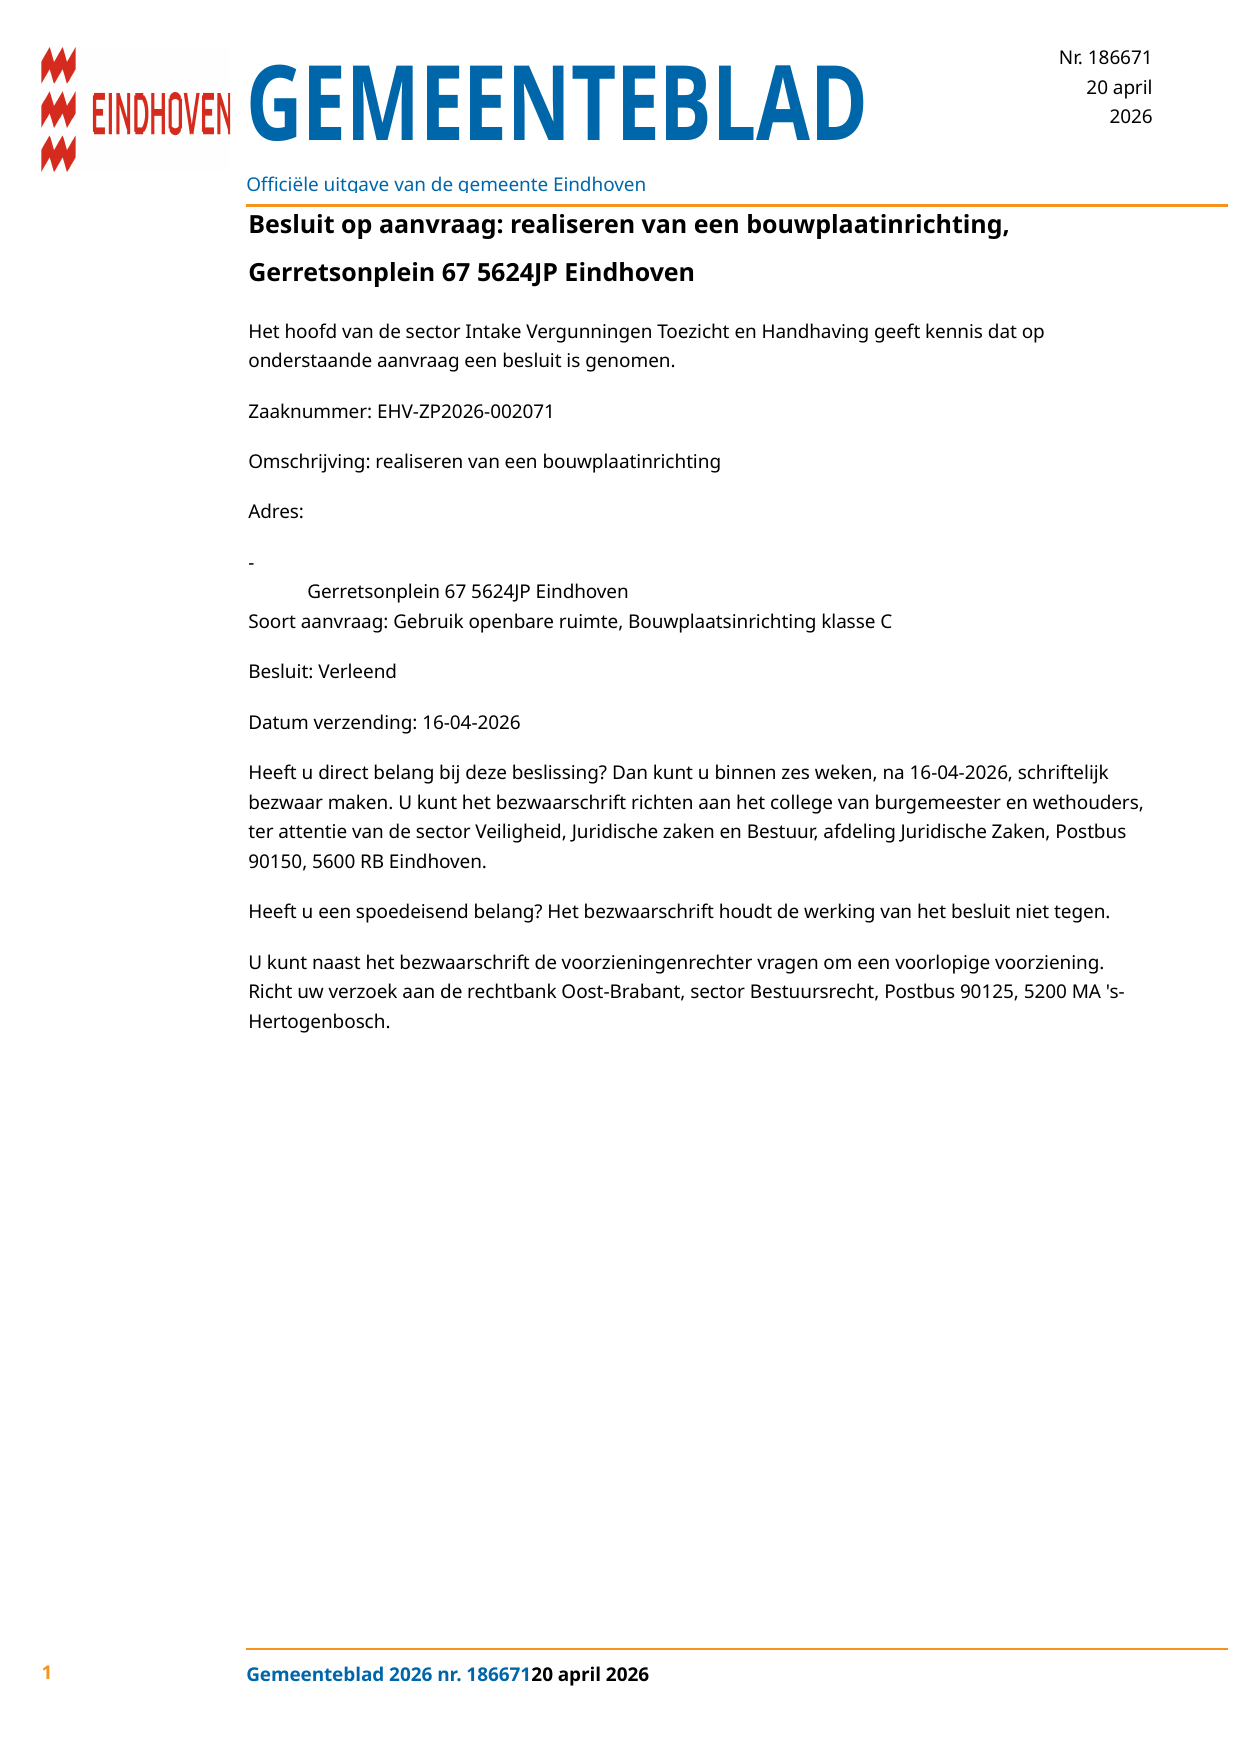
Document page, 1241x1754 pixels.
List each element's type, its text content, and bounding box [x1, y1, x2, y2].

text Besluit op aanvraag: realiseren van een bouwplaatinrichting, Gerretsonplein 67 5624JP Eindhoven [248, 207, 1152, 288]
text Soort aanvraag: Gebruik openbare ruimte, Bouwplaatsinrichting klasse C [248, 608, 1152, 634]
text Datum verzending: 16-04-2026 [248, 709, 1152, 735]
picture [41, 47, 231, 172]
text Adres: [248, 499, 1152, 524]
text Heeft u een spoedeisend belang? Het bezwaarschrift houdt de werking van het besluit niet tegen. [248, 899, 1152, 924]
text U kunt naast het bezwaarschrift de voorzieningenrechter vragen om een voorlopige voorziening. Richt uw verzoek aan de rechtbank Oost-Brabant, sector Bestuursrecht, Postbus 90125, 5200 MA 's-Hertogenbosch. [248, 949, 1152, 1034]
list Gerretsonplein 67 5624JP Eindhoven [248, 579, 1152, 604]
text Heeft u direct belang bij deze beslissing? Dan kunt u binnen zes weken, na 16-04-2026, schriftelijk bezwaar maken. U kunt het bezwaarschrift richten aan het college van burgemeester en wethouders, ter attentie van de sector Veiligheid, Juridische zaken en Bestuur, afdeling Juridische Zaken, Postbus 90150, 5600 RB Eindhoven. [248, 759, 1152, 874]
text Zaaknummer: EHV-ZP2026-002071 [248, 398, 1152, 424]
text Besluit: Verleend [248, 659, 1152, 684]
text Omschrijving: realiseren van een bouwplaatinrichting [248, 448, 1152, 474]
text Het hoofd van de sector Intake Vergunningen Toezicht en Handhaving geeft kennis dat op onderstaande aanvraag een besluit is genomen. [248, 318, 1152, 373]
